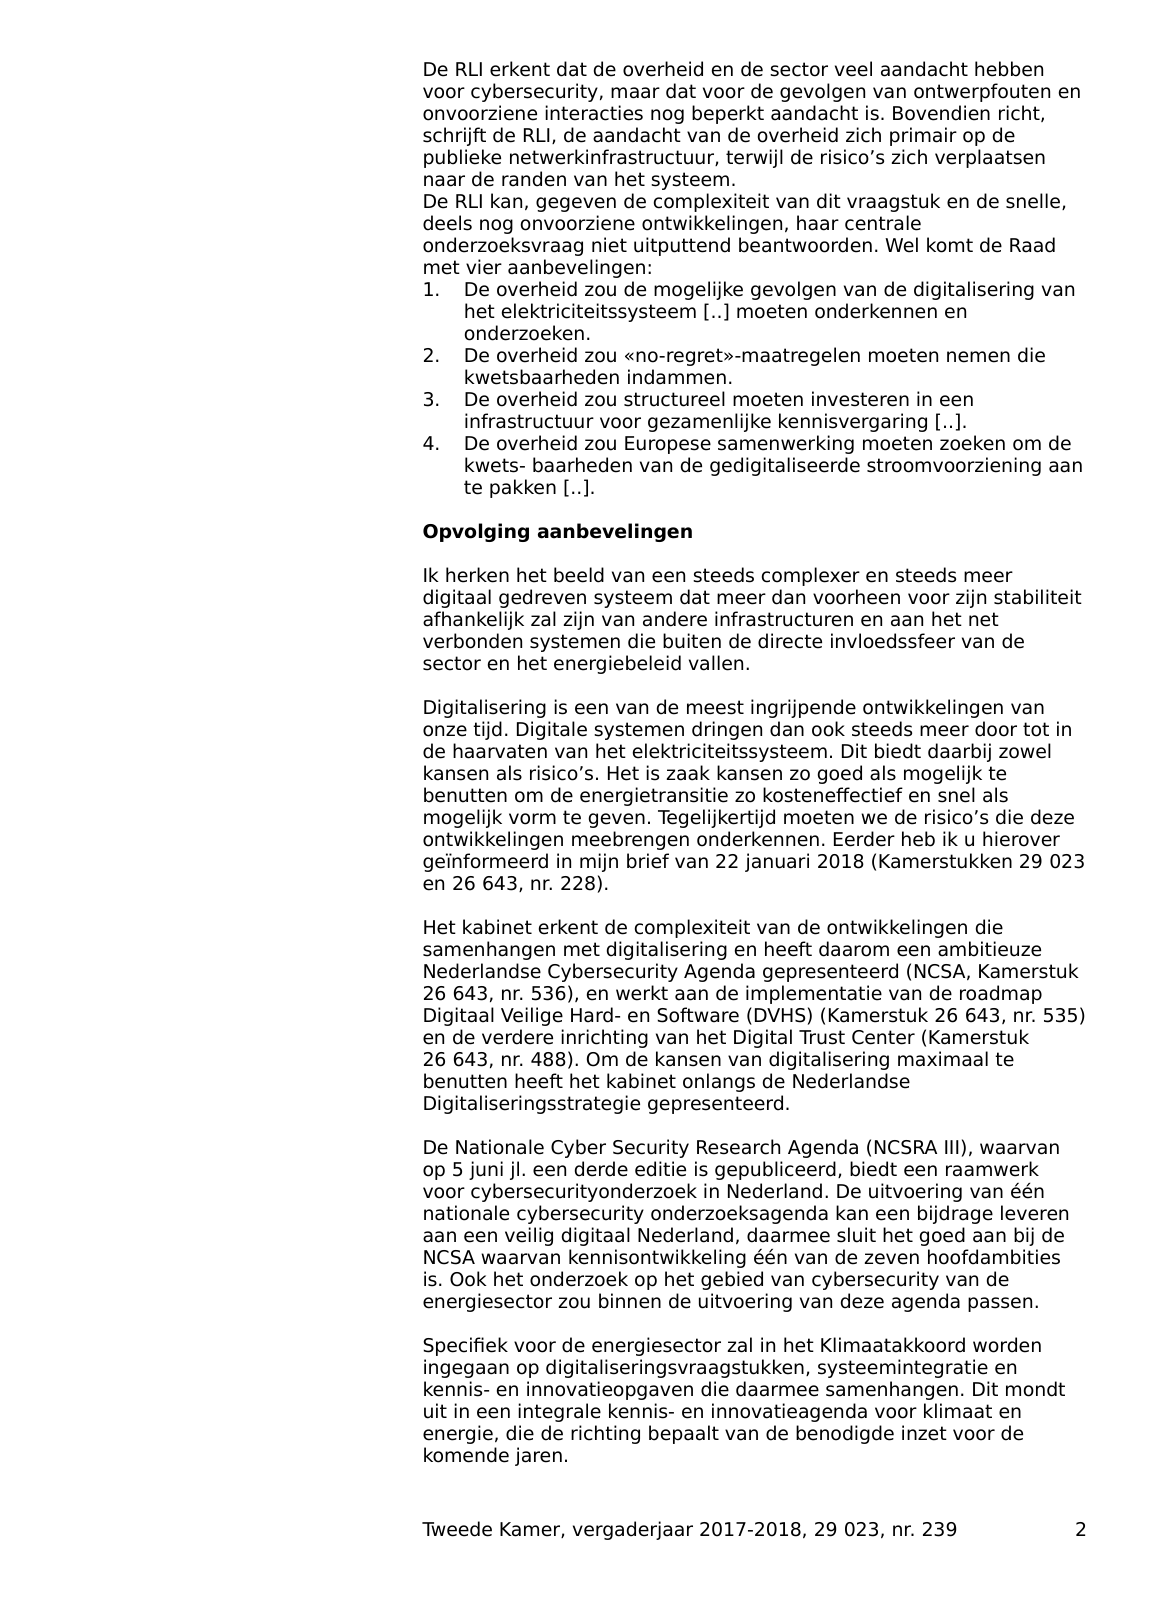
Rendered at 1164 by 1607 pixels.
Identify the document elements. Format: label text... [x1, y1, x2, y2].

text De RLI kan, gegeven de complexiteit van dit vraagstuk en de snelle, deels nog onvoorziene ontwikkelingen, haar centrale onderzoeksvraag niet uitputtend beantwoorden. Wel komt de Raad met vier aanbevelingen: [422, 191, 1087, 279]
text De RLI erkent dat de overheid en de sector veel aandacht hebben voor cybersecurity, maar dat voor de gevolgen van ontwerpfouten en onvoorziene interacties nog beperkt aandacht is. Bovendien richt, schrijft de RLI, de aandacht van de overheid zich primair op de publieke netwerkinfrastructuur, terwijl de risico’s zich verplaatsen naar de randen van het systeem. [422, 59, 1087, 191]
text De Nationale Cyber Security Research Agenda (NCSRA III), waarvan op 5 juni jl. een derde editie is gepubliceerd, biedt een raamwerk voor cybersecurityonderzoek in Nederland. De uitvoering van één nationale cybersecurity onderzoeksagenda kan een bijdrage leveren aan een veilig digitaal Nederland, daarmee sluit het goed aan bij de NCSA waarvan kennisontwikkeling één van de zeven hoofdambities is. Ook het onderzoek op het gebied van cybersecurity van de energiesector zou binnen de uitvoering van deze agenda passen. [422, 1137, 1087, 1313]
text Specifiek voor de energiesector zal in het Klimaatakkoord worden ingegaan op digitaliseringsvraagstukken, systeemintegratie en kennis- en innovatieopgaven die daarmee samenhangen. Dit mondt uit in een integrale kennis- en innovatieagenda voor klimaat en energie, die de richting bepaalt van de benodigde inzet voor de komende jaren. [422, 1335, 1087, 1467]
text 2. De overheid zou «no-regret»-maatregelen moeten nemen die kwetsbaarheden indammen. [422, 345, 1087, 389]
subtitle Opvolging aanbevelingen [422, 521, 1087, 543]
text Ik herken het beeld van een steeds complexer en steeds meer digitaal gedreven systeem dat meer dan voorheen voor zijn stabiliteit afhankelijk zal zijn van andere infrastructuren en aan het net verbonden systemen die buiten de directe invloedssfeer van de sector en het energiebeleid vallen. [422, 565, 1087, 675]
text 4. De overheid zou Europese samenwerking moeten zoeken om de kwets- baarheden van de gedigitaliseerde stroomvoorziening aan te pakken [..]. [422, 433, 1087, 499]
text Het kabinet erkent de complexiteit van de ontwikkelingen die samenhangen met digitalisering en heeft daarom een ambitieuze Nederlandse Cybersecurity Agenda gepresenteerd (NCSA, Kamerstuk 26 643, nr. 536), en werkt aan de implementatie van de roadmap Digitaal Veilige Hard- en Software (DVHS) (Kamerstuk 26 643, nr. 535) en de verdere inrichting van het Digital Trust Center (Kamerstuk 26 643, nr. 488). Om de kansen van digitalisering maximaal te benutten heeft het kabinet onlangs de Nederlandse Digitaliseringsstrategie gepresenteerd. [422, 917, 1087, 1115]
text Digitalisering is een van de meest ingrijpende ontwikkelingen van onze tijd. Digitale systemen dringen dan ook steeds meer door tot in de haarvaten van het elektriciteitssysteem. Dit biedt daarbij zowel kansen als risico’s. Het is zaak kansen zo goed als mogelijk te benutten om de energietransitie zo kosteneffectief en snel als mogelijk vorm te geven. Tegelijkertijd moeten we de risico’s die deze ontwikkelingen meebrengen onderkennen. Eerder heb ik u hierover geïnformeerd in mijn brief van 22 januari 2018 (Kamerstukken 29 023 en 26 643, nr. 228). [422, 697, 1087, 895]
text 3. De overheid zou structureel moeten investeren in een infrastructuur voor gezamenlijke kennisvergaring [..]. [422, 389, 1087, 433]
text 1. De overheid zou de mogelijke gevolgen van de digitalisering van het elektriciteitssysteem [..] moeten onderkennen en onderzoeken. [422, 279, 1087, 345]
